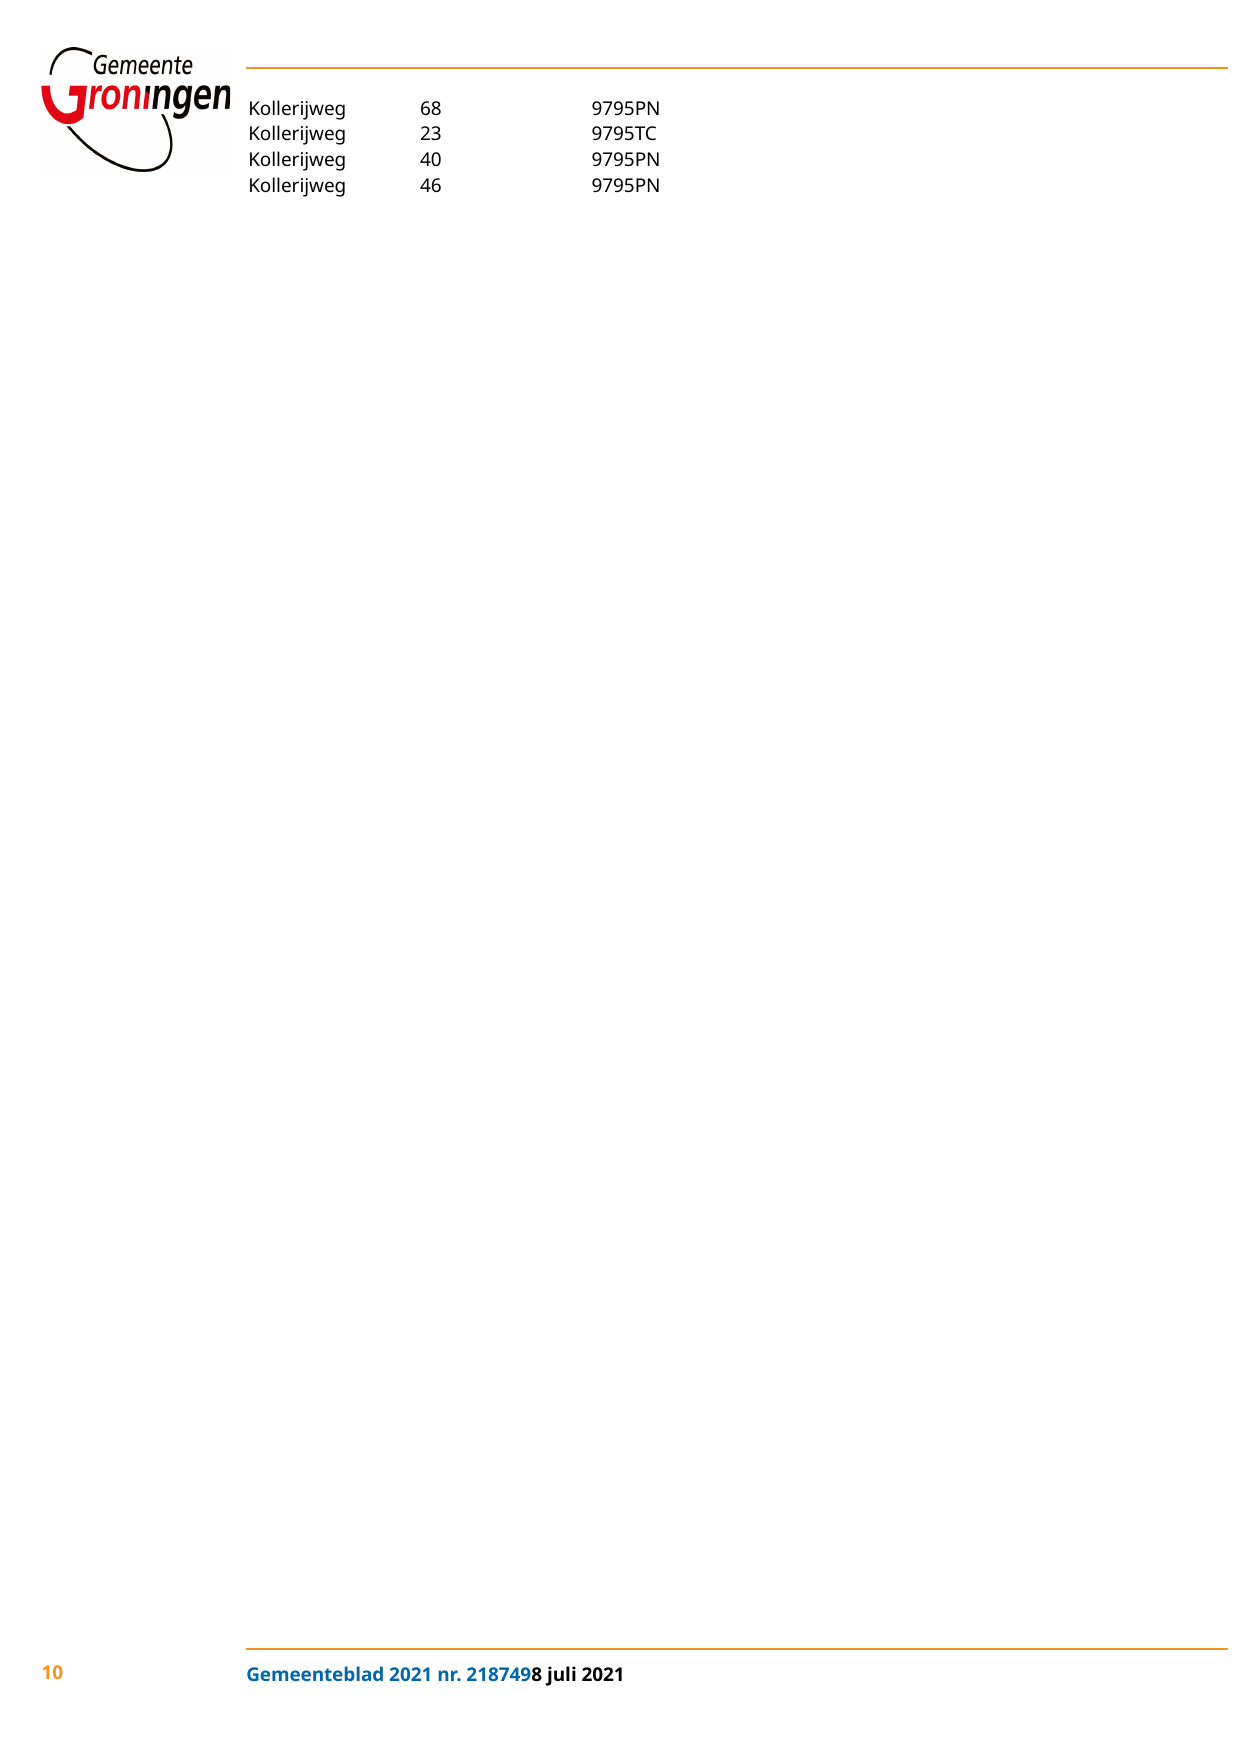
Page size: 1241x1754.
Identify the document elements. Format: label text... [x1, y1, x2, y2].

table_cell Kollerijweg [248, 95, 420, 121]
table_cell Kollerijweg [248, 121, 420, 146]
table_cell 9795PN [591, 146, 1152, 172]
table_cell 9795TC [591, 121, 1152, 146]
table_cell 23 [420, 121, 591, 146]
table_cell 9795PN [591, 95, 1152, 121]
table_cell Kollerijweg [248, 172, 420, 198]
picture [41, 47, 231, 172]
table_cell 9795PN [591, 172, 1152, 198]
table_cell 40 [420, 146, 591, 172]
table_cell Kollerijweg [248, 146, 420, 172]
table_cell 46 [420, 172, 591, 198]
table_cell 68 [420, 95, 591, 121]
